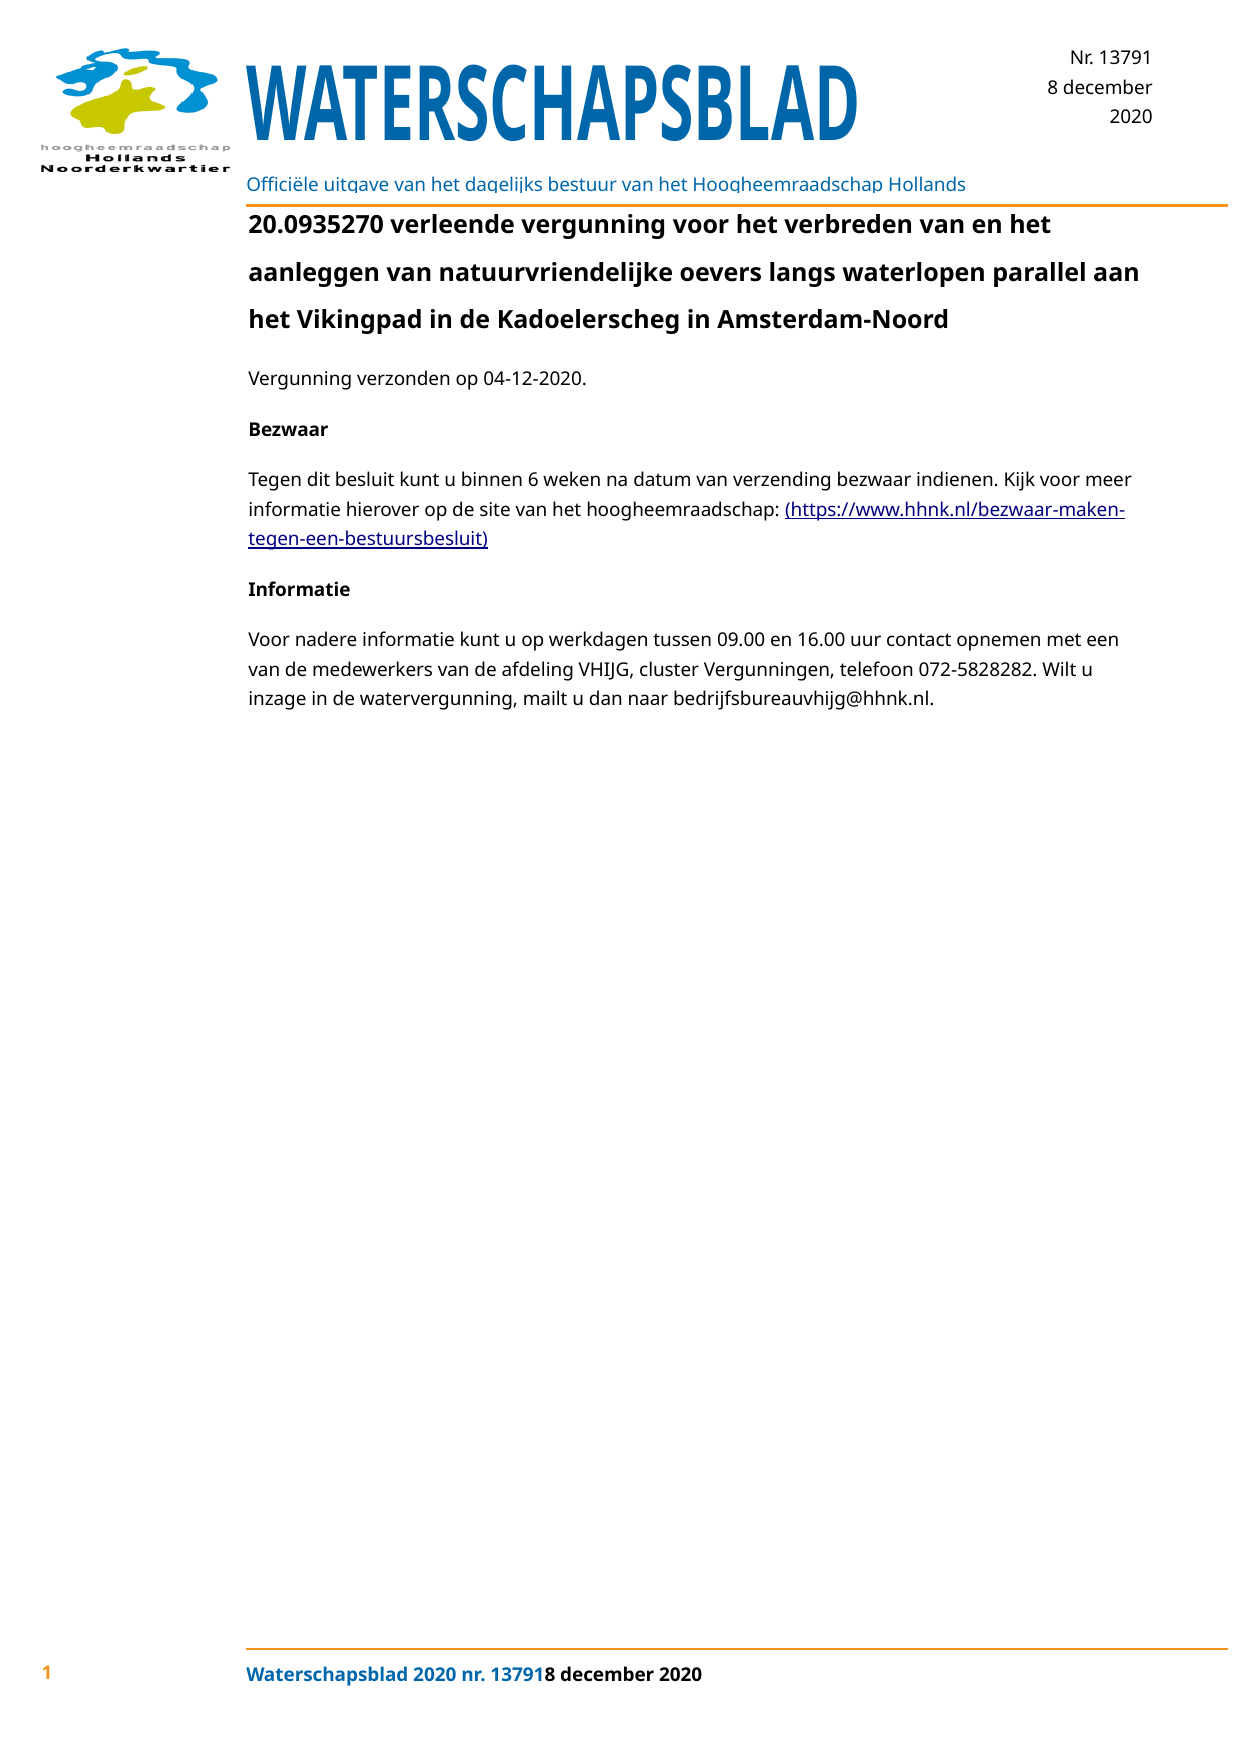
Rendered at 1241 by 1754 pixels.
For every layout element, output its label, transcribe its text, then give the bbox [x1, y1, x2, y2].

picture [41, 47, 231, 172]
text Vergunning verzonden op 04-12-2020. [248, 366, 1152, 391]
text Voor nadere informatie kunt u op werkdagen tussen 09.00 en 16.00 uur contact opnemen met een van de medewerkers van de afdeling VHIJG, cluster Vergunningen, telefoon 072-5828282. Wilt u inzage in de watervergunning, mailt u dan naar bedrijfsbureauvhijg@hhnk.nl. [248, 626, 1152, 711]
text 20.0935270 verleende vergunning voor het verbreden van en het aanleggen van natuurvriendelijke oevers langs waterlopen parallel aan het Vikingpad in de Kadoelerscheg in Amsterdam-Noord [248, 207, 1152, 336]
text Tegen dit besluit kunt u binnen 6 weken na datum van verzending bezwaar indienen. Kijk voor meer informatie hierover op de site van het hoogheemraadschap: (https://www.hhnk.nl/bezwaar-maken-tegen-een-bestuursbesluit) [248, 466, 1152, 551]
text Informatie [248, 576, 1152, 602]
text Bezwaar [248, 416, 1152, 442]
